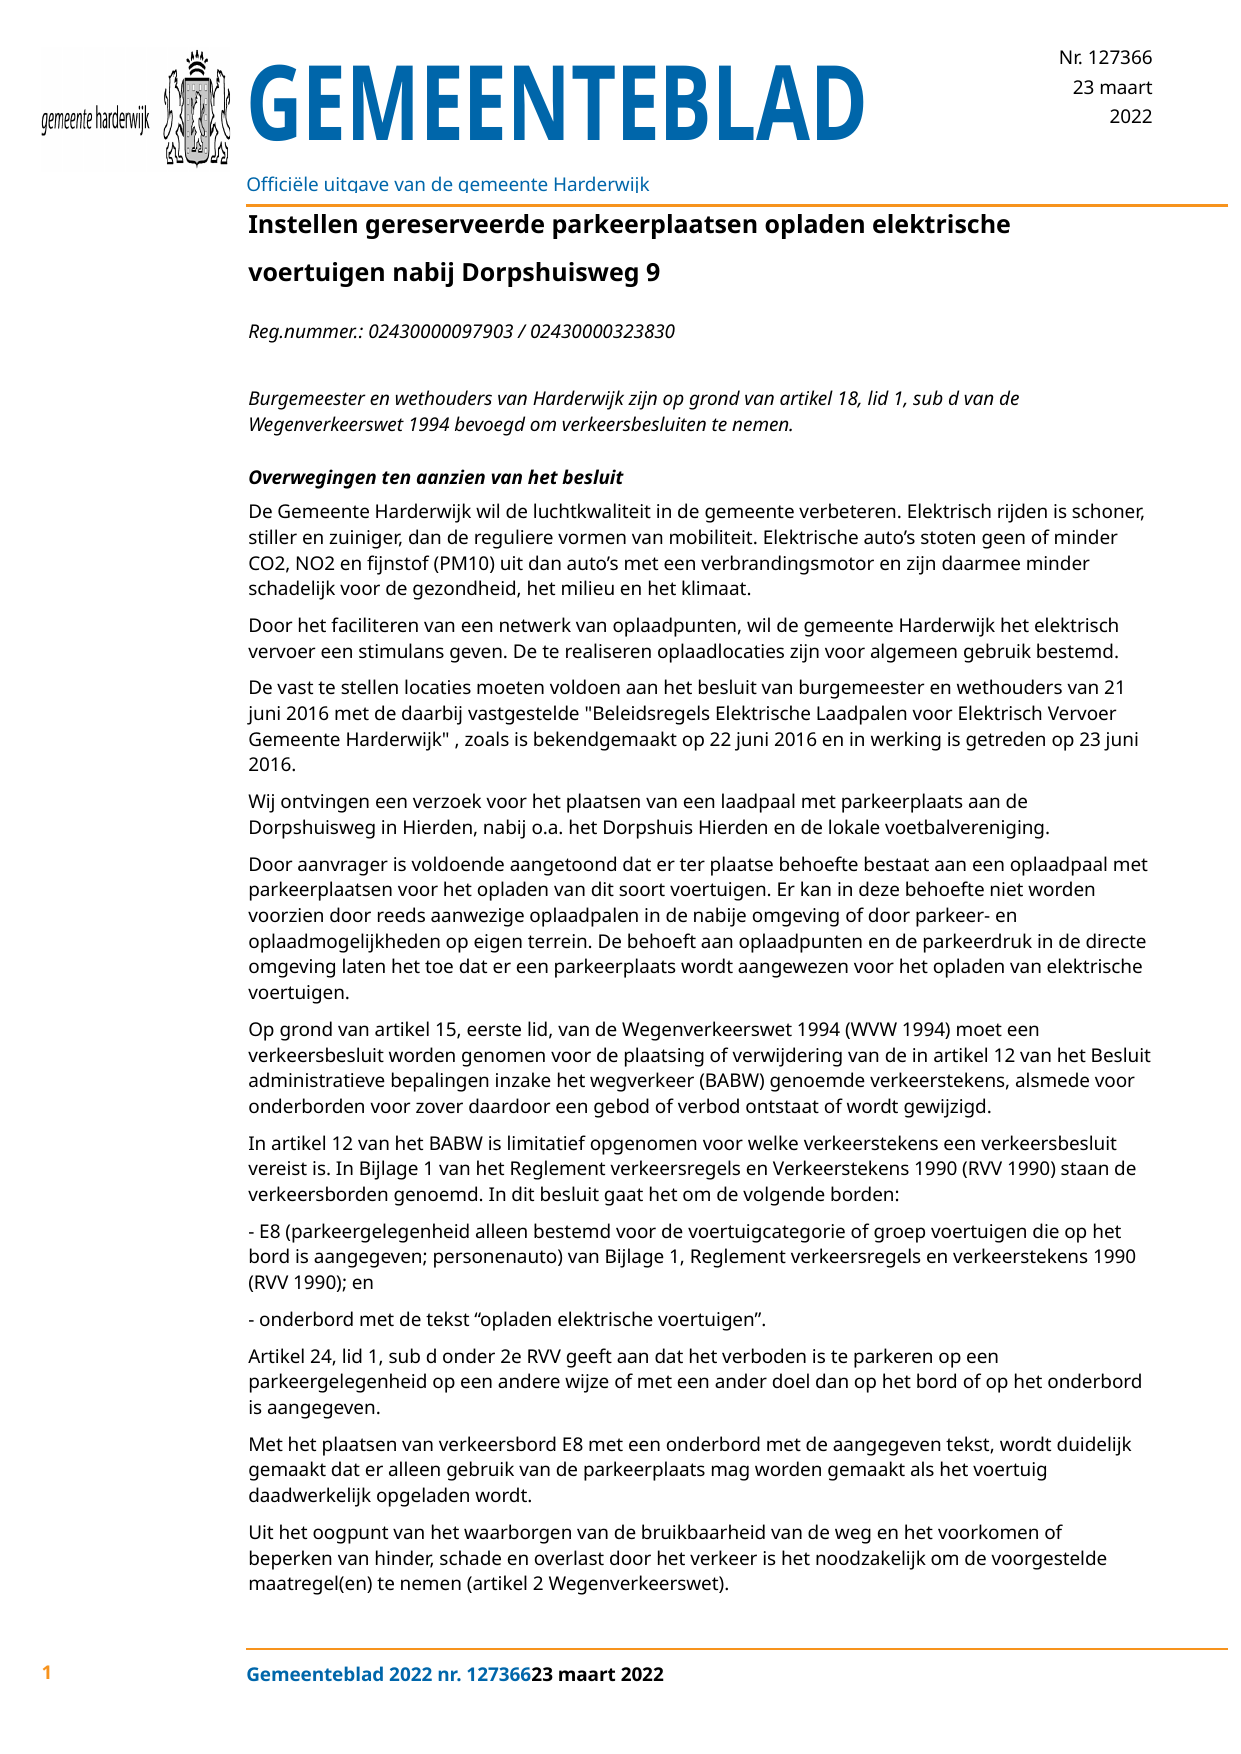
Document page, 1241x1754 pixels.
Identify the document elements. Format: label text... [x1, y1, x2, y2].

text Wij ontvingen een verzoek voor het plaatsen van een laadpaal met parkeerplaats aan de Dorpshuisweg in Hierden, nabij o.a. het Dorpshuis Hierden en de lokale voetbalvereniging. [248, 788, 1152, 840]
text Door aanvrager is voldoende aangetoond dat er ter plaatse behoefte bestaat aan een oplaadpaal met parkeerplaatsen voor het opladen van dit soort voertuigen. Er kan in deze behoefte niet worden voorzien door reeds aanwezige oplaadpalen in de nabije omgeving of door parkeer- en oplaadmogelijkheden op eigen terrein. De behoeft aan oplaadpunten en de parkeerdruk in de directe omgeving laten het toe dat er een parkeerplaats wordt aangewezen voor het opladen van elektrische voertuigen. [248, 851, 1152, 1005]
text - E8 (parkeergelegenheid alleen bestemd voor de voertuigcategorie of groep voertuigen die op het bord is aangegeven; personenauto) van Bijlage 1, Reglement verkeersregels en verkeerstekens 1990 (RVV 1990); en [248, 1218, 1152, 1295]
picture [41, 47, 231, 172]
text Reg.nummer.: 02430000097903 / 02430000323830 [248, 318, 1152, 344]
text De Gemeente Harderwijk wil de luchtkwaliteit in de gemeente verbeteren. Elektrisch rijden is schoner, stiller en zuiniger, dan de reguliere vormen van mobiliteit. Elektrische auto’s stoten geen of minder CO2, NO2 en fijnstof (PM10) uit dan auto’s met een verbrandingsmotor en zijn daarmee minder schadelijk voor de gezondheid, het milieu en het klimaat. [248, 498, 1152, 601]
text Op grond van artikel 15, eerste lid, van de Wegenverkeerswet 1994 (WVW 1994) moet een verkeersbesluit worden genomen voor de plaatsing of verwijdering van de in artikel 12 van het Besluit administratieve bepalingen inzake het wegverkeer (BABW) genoemde verkeerstekens, alsmede voor onderborden voor zover daardoor een gebod of verbod ontstaat of wordt gewijzigd. [248, 1016, 1152, 1119]
text Instellen gereserveerde parkeerplaatsen opladen elektrische voertuigen nabij Dorpshuisweg 9 [248, 207, 1152, 288]
text Burgemeester en wethouders van Harderwijk zijn op grond van artikel 18, lid 1, sub d van de Wegenverkeerswet 1994 bevoegd om verkeersbesluiten te nemen. [248, 386, 1152, 437]
text - onderbord met de tekst “opladen elektrische voertuigen”. [248, 1306, 1152, 1332]
text In artikel 12 van het BABW is limitatief opgenomen voor welke verkeerstekens een verkeersbesluit vereist is. In Bijlage 1 van het Reglement verkeersregels en Verkeerstekens 1990 (RVV 1990) staan de verkeersborden genoemd. In dit besluit gaat het om de volgende borden: [248, 1130, 1152, 1207]
text Door het faciliteren van een netwerk van oplaadpunten, wil de gemeente Harderwijk het elektrisch vervoer een stimulans geven. De te realiseren oplaadlocaties zijn voor algemeen gebruik bestemd. [248, 612, 1152, 663]
text Met het plaatsen van verkeersbord E8 met een onderbord met de aangegeven tekst, wordt duidelijk gemaakt dat er alleen gebruik van de parkeerplaats mag worden gemaakt als het voertuig daadwerkelijk opgeladen wordt. [248, 1431, 1152, 1508]
text Overwegingen ten aanzien van het besluit [248, 464, 1152, 490]
text Artikel 24, lid 1, sub d onder 2e RVV geeft aan dat het verboden is te parkeren op een parkeergelegenheid op een andere wijze of met een ander doel dan op het bord of op het onderbord is aangegeven. [248, 1343, 1152, 1420]
text Uit het oogpunt van het waarborgen van de bruikbaarheid van de weg en het voorkomen of beperken van hinder, schade en overlast door het verkeer is het noodzakelijk om de voorgestelde maatregel(en) te nemen (artikel 2 Wegenverkeerswet). [248, 1519, 1152, 1596]
text De vast te stellen locaties moeten voldoen aan het besluit van burgemeester en wethouders van 21 juni 2016 met de daarbij vastgestelde "Beleidsregels Elektrische Laadpalen voor Elektrisch Vervoer Gemeente Harderwijk" , zoals is bekendgemaakt op 22 juni 2016 en in werking is getreden op 23 juni 2016. [248, 674, 1152, 777]
